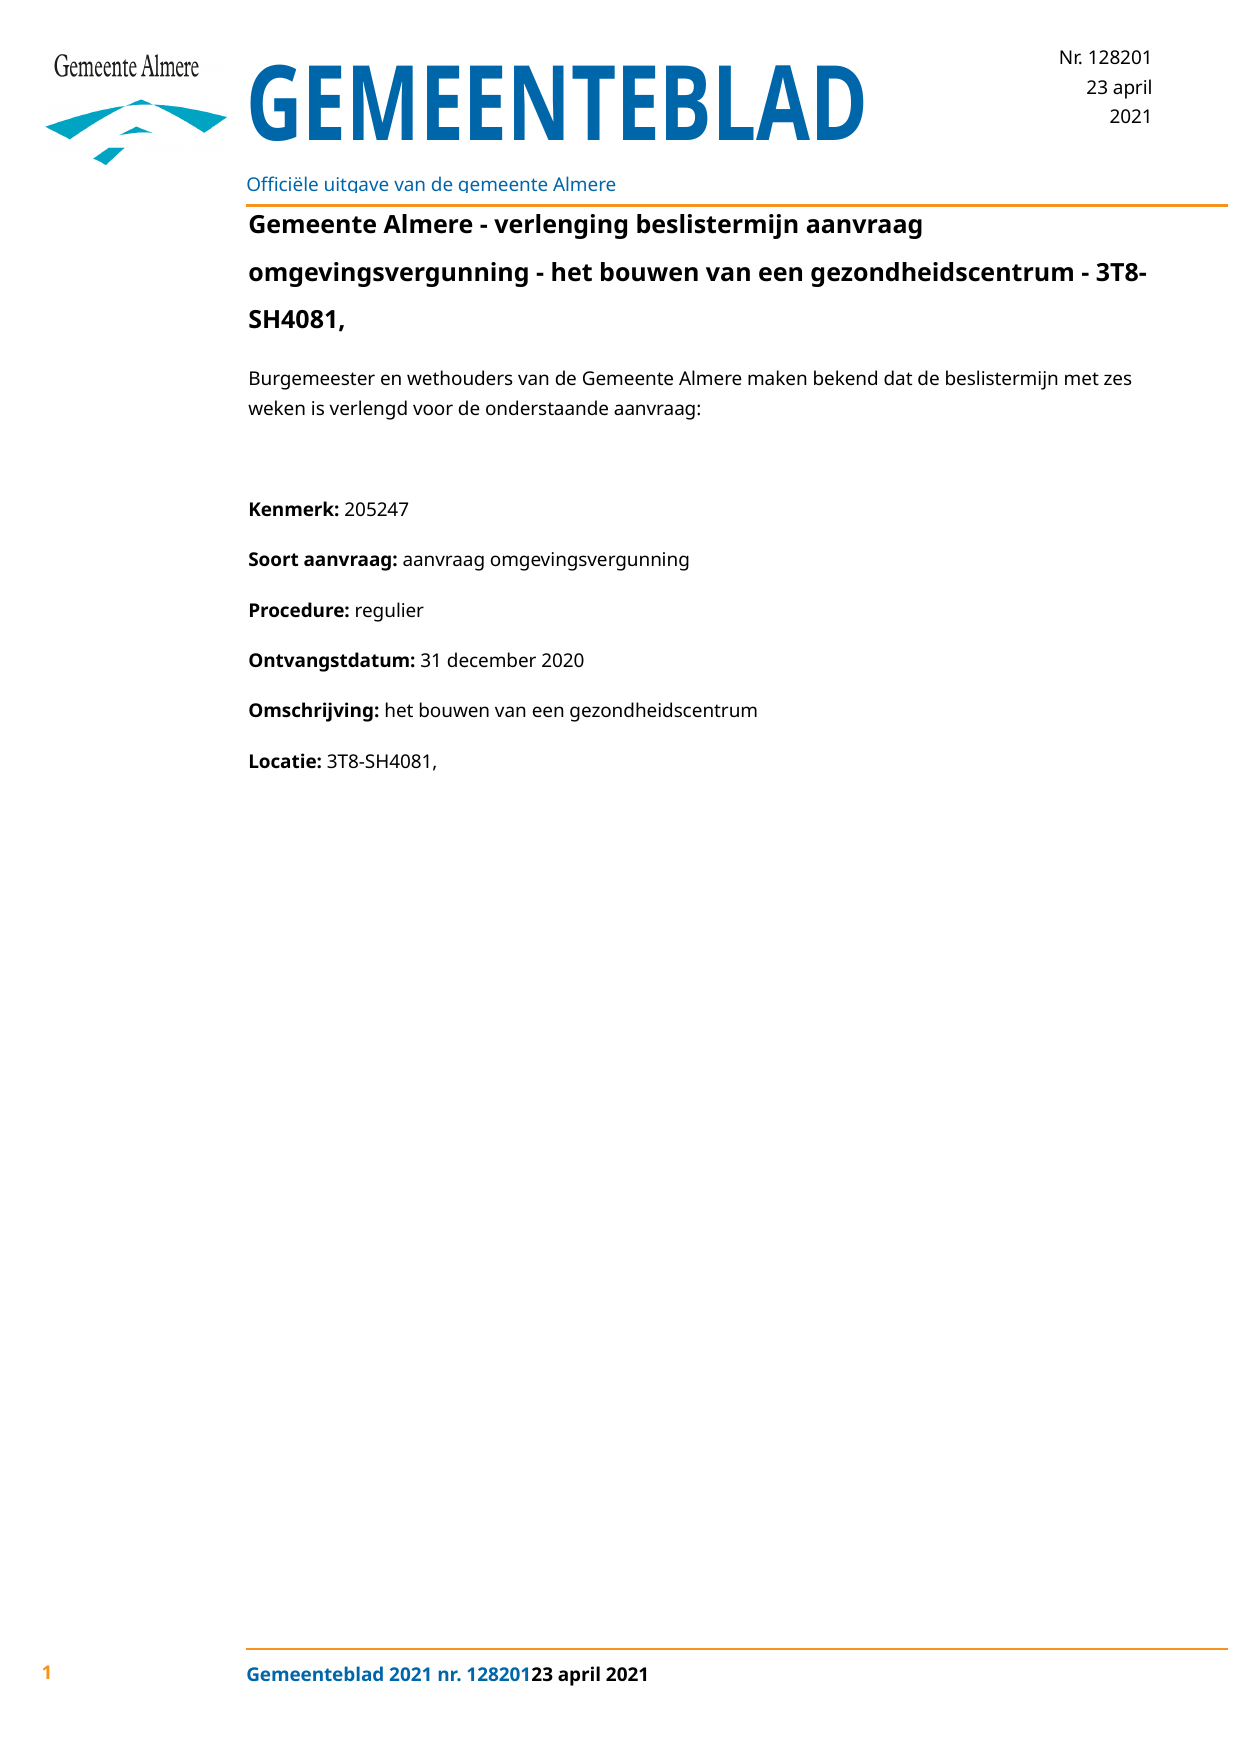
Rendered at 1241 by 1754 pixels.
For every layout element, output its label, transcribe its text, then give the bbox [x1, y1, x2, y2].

text Kenmerk: 205247 [248, 496, 1152, 522]
text Ontvangstdatum: 31 december 2020 [248, 647, 1152, 673]
text Soort aanvraag: aanvraag omgevingsvergunning [248, 546, 1152, 572]
text Locatie: 3T8-SH4081, [248, 748, 1152, 774]
text Procedure: regulier [248, 597, 1152, 622]
text Gemeente Almere - verlenging beslistermijn aanvraag omgevingsvergunning - het bouwen van een gezondheidscentrum - 3T8-SH4081, [248, 207, 1152, 336]
picture [41, 47, 231, 172]
text Omschrijving: het bouwen van een gezondheidscentrum [248, 698, 1152, 723]
text Burgemeester en wethouders van de Gemeente Almere maken bekend dat de beslistermijn met zes weken is verlengd voor de onderstaande aanvraag: [248, 366, 1152, 421]
